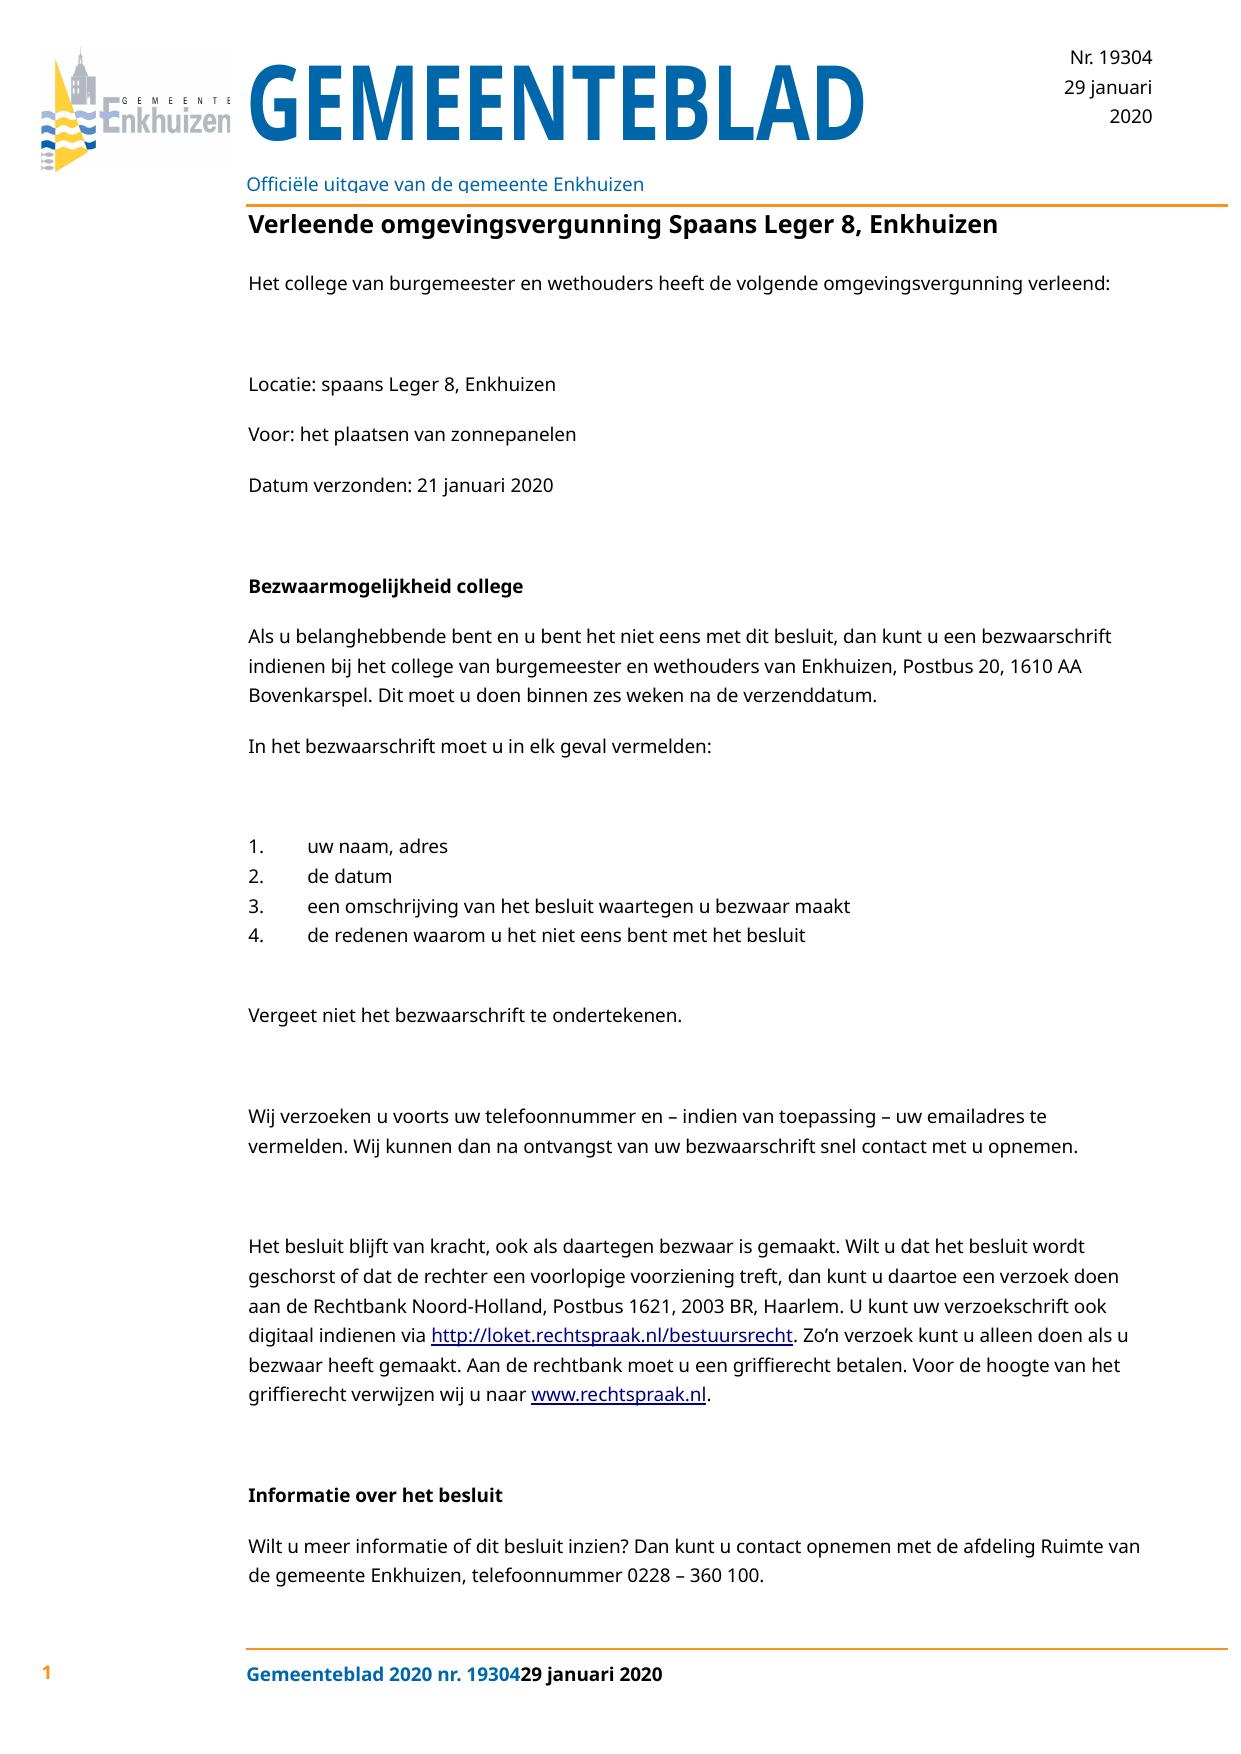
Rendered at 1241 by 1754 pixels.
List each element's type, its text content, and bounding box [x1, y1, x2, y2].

text Bezwaarmogelijkheid college [248, 573, 1152, 598]
list de datum [248, 863, 1152, 889]
text Het besluit blijft van kracht, ook als daartegen bezwaar is gemaakt. Wilt u dat het besluit wordt geschorst of dat de rechter een voorlopige voorziening treft, dan kunt u daartoe een verzoek doen aan de Rechtbank Noord-Holland, Postbus 1621, 2003 BR, Haarlem. U kunt uw verzoekschrift ook digitaal indienen via http://loket.rechtspraak.nl/bestuursrecht. Zo’n verzoek kunt u alleen doen als u bezwaar heeft gemaakt. Aan de rechtbank moet u een griffierecht betalen. Voor de hoogte van het griffierecht verwijzen wij u naar www.rechtspraak.nl. [248, 1234, 1152, 1407]
text Voor: het plaatsen van zonnepanelen [248, 422, 1152, 447]
text Wij verzoeken u voorts uw telefoonnummer en – indien van toepassing – uw emailadres te vermelden. Wij kunnen dan na ontvangst van uw bezwaarschrift snel contact met u opnemen. [248, 1103, 1152, 1158]
text Verleende omgevingsvergunning Spaans Leger 8, Enkhuizen [248, 207, 1152, 241]
text Datum verzonden: 21 januari 2020 [248, 472, 1152, 498]
text Locatie: spaans Leger 8, Enkhuizen [248, 371, 1152, 397]
list de redenen waarom u het niet eens bent met het besluit [248, 922, 1152, 948]
text In het bezwaarschrift moet u in elk geval vermelden: [248, 733, 1152, 758]
text Het college van burgemeester en wethouders heeft de volgende omgevingsvergunning verleend: [248, 270, 1152, 296]
text Als u belanghebbende bent en u bent het niet eens met dit besluit, dan kunt u een bezwaarschrift indienen bij het college van burgemeester en wethouders van Enkhuizen, Postbus 20, 1610 AA Bovenkarspel. Dit moet u doen binnen zes weken na de verzenddatum. [248, 623, 1152, 708]
list uw naam, adres [248, 834, 1152, 859]
list een omschrijving van het besluit waartegen u bezwaar maakt [248, 893, 1152, 918]
text Wilt u meer informatie of dit besluit inzien? Dan kunt u contact opnemen met de afdeling Ruimte van de gemeente Enkhuizen, telefoonnummer 0228 – 360 100. [248, 1533, 1152, 1588]
text Vergeet niet het bezwaarschrift te ondertekenen. [248, 1002, 1152, 1028]
text Informatie over het besluit [248, 1482, 1152, 1508]
picture [41, 47, 231, 172]
